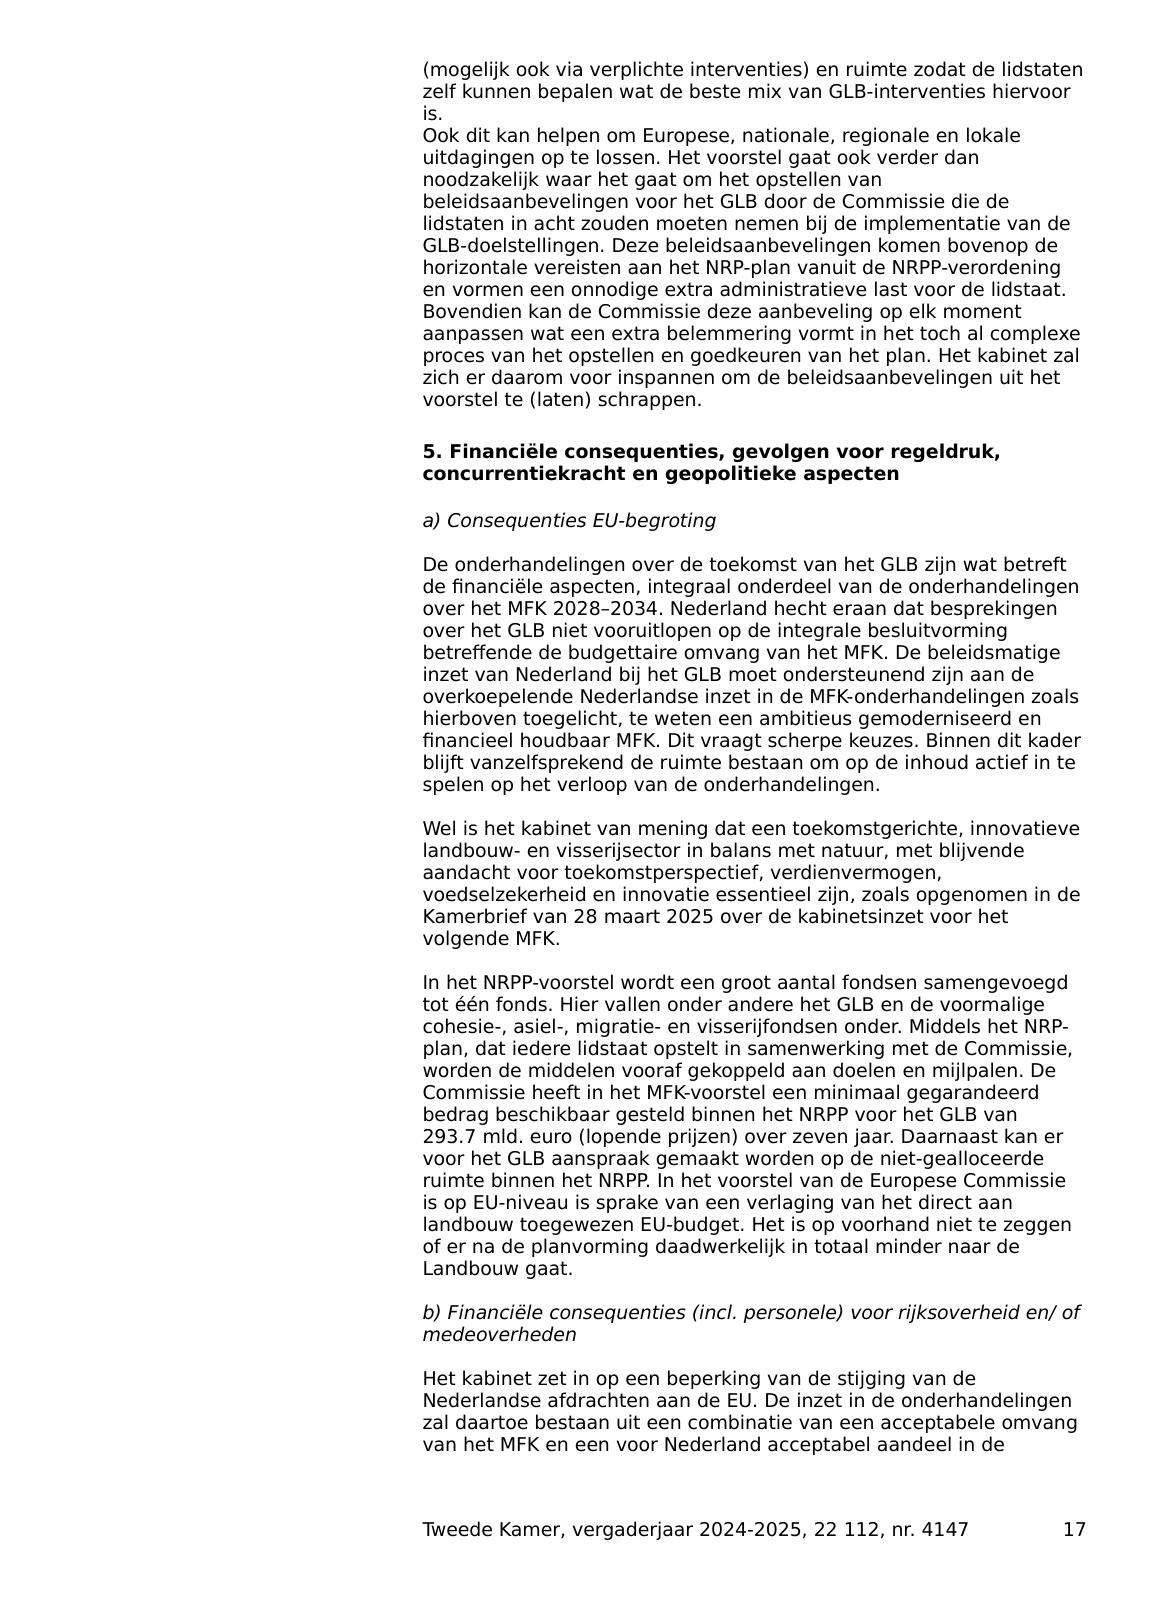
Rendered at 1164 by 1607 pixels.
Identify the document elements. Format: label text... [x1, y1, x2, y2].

text (mogelijk ook via verplichte interventies) en ruimte zodat de lidstaten zelf kunnen bepalen wat de beste mix van GLB-interventies hiervoor is. [422, 59, 1087, 125]
subtitle b) Financiële consequenties (incl. personele) voor rijksoverheid en/ of medeoverheden [422, 1302, 1087, 1346]
text Wel is het kabinet van mening dat een toekomstgerichte, innovatieve landbouw- en visserijsector in balans met natuur, met blijvende aandacht voor toekomstperspectief, verdienvermogen, voedselzekerheid en innovatie essentieel zijn, zoals opgenomen in de Kamerbrief van 28 maart 2025 over de kabinetsinzet voor het volgende MFK. [422, 818, 1087, 950]
text De onderhandelingen over de toekomst van het GLB zijn wat betreft de financiële aspecten, integraal onderdeel van de onderhandelingen over het MFK 2028–2034. Nederland hecht eraan dat besprekingen over het GLB niet vooruitlopen op de integrale besluitvorming betreffende de budgettaire omvang van het MFK. De beleidsmatige inzet van Nederland bij het GLB moet ondersteunend zijn aan de overkoepelende Nederlandse inzet in de MFK-onderhandelingen zoals hierboven toegelicht, te weten een ambitieus gemoderniseerd en financieel houdbaar MFK. Dit vraagt scherpe keuzes. Binnen dit kader blijft vanzelfsprekend de ruimte bestaan om op de inhoud actief in te spelen op het verloop van de onderhandelingen. [422, 554, 1087, 796]
subtitle a) Consequenties EU-begroting [422, 510, 1087, 532]
text In het NRPP-voorstel wordt een groot aantal fondsen samengevoegd tot één fonds. Hier vallen onder andere het GLB en de voormalige cohesie-, asiel-, migratie- en visserijfondsen onder. Middels het NRP-plan, dat iedere lidstaat opstelt in samenwerking met de Commissie, worden de middelen vooraf gekoppeld aan doelen en mijlpalen. De Commissie heeft in het MFK-voorstel een minimaal gegarandeerd bedrag beschikbaar gesteld binnen het NRPP voor het GLB van 293.7 mld. euro (lopende prijzen) over zeven jaar. Daarnaast kan er voor het GLB aanspraak gemaakt worden op de niet-gealloceerde ruimte binnen het NRPP. In het voorstel van de Europese Commissie is op EU-niveau is sprake van een verlaging van het direct aan landbouw toegewezen EU-budget. Het is op voorhand niet te zeggen of er na de planvorming daadwerkelijk in totaal minder naar de Landbouw gaat. [422, 972, 1087, 1279]
text Ook dit kan helpen om Europese, nationale, regionale en lokale uitdagingen op te lossen. Het voorstel gaat ook verder dan noodzakelijk waar het gaat om het opstellen van beleidsaanbevelingen voor het GLB door de Commissie die de lidstaten in acht zouden moeten nemen bij de implementatie van de GLB-doelstellingen. Deze beleidsaanbevelingen komen bovenop de horizontale vereisten aan het NRP-plan vanuit de NRPP-verordening en vormen een onnodige extra administratieve last voor de lidstaat. Bovendien kan de Commissie deze aanbeveling op elk moment aanpassen wat een extra belemmering vormt in het toch al complexe proces van het opstellen en goedkeuren van het plan. Het kabinet zal zich er daarom voor inspannen om de beleidsaanbevelingen uit het voorstel te (laten) schrappen. [422, 125, 1087, 411]
text Het kabinet zet in op een beperking van de stijging van de Nederlandse afdrachten aan de EU. De inzet in de onderhandelingen zal daartoe bestaan uit een combinatie van een acceptabele omvang van het MFK en een voor Nederland acceptabel aandeel in de [422, 1368, 1087, 1456]
subtitle 5. Financiële consequenties, gevolgen voor regeldruk, concurrentiekracht en geopolitieke aspecten [422, 441, 1087, 485]
